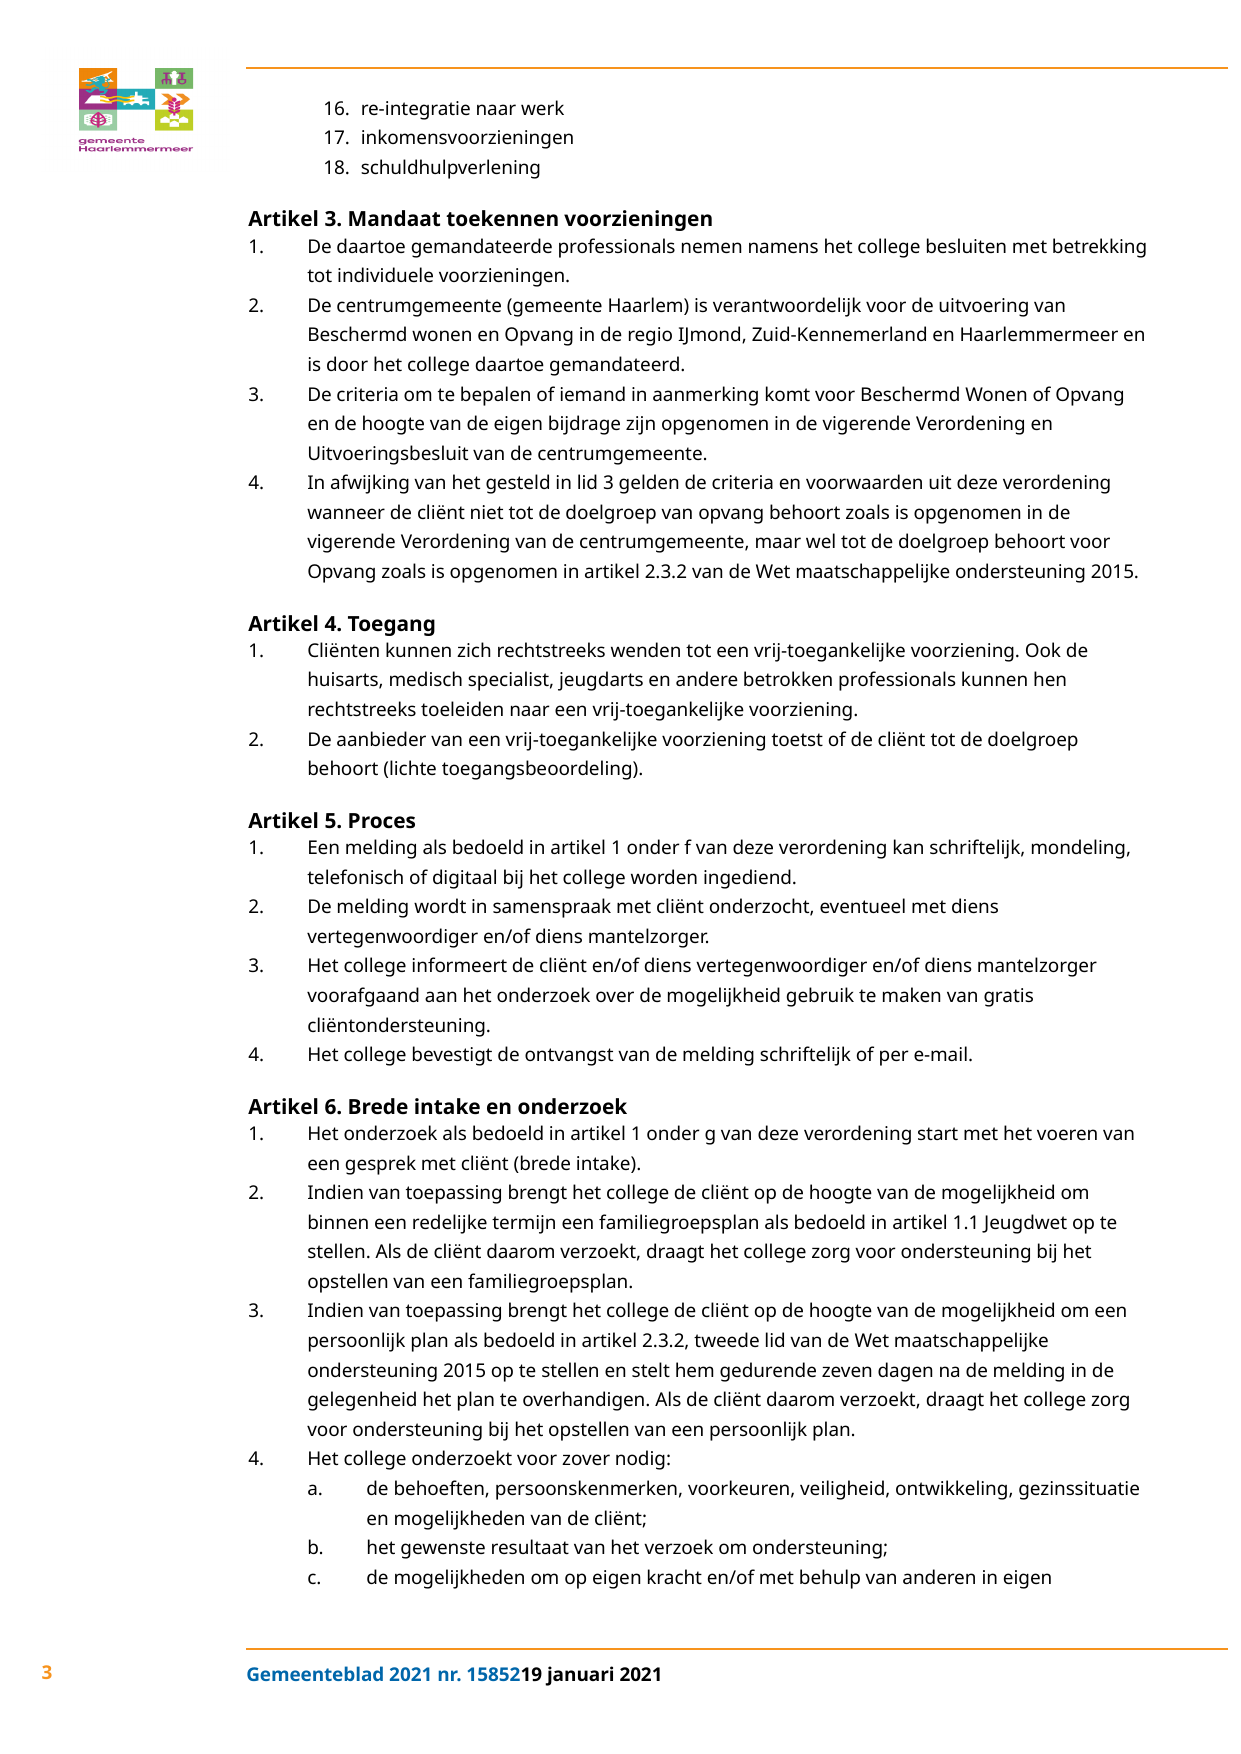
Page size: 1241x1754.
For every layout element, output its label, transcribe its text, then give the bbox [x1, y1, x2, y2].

list het gewenste resultaat van het verzoek om ondersteuning; [307, 1534, 1152, 1560]
list re-integratie naar werk [323, 95, 1152, 121]
list Indien van toepassing brengt het college de cliënt op de hoogte van de mogelijkheid om binnen een redelijke termijn een familiegroepsplan als bedoeld in artikel 1.1 Jeugdwet op te stellen. Als de cliënt daarom verzoekt, draagt het college zorg voor ondersteuning bij het opstellen van een familiegroepsplan. [248, 1179, 1152, 1294]
list De criteria om te bepalen of iemand in aanmerking komt voor Beschermd Wonen of Opvang en de hoogte van de eigen bijdrage zijn opgenomen in de vigerende Verordening en Uitvoeringsbesluit van de centrumgemeente. [248, 381, 1152, 466]
text Artikel 6. Brede intake en onderzoek [248, 1092, 1152, 1120]
text Artikel 4. Toegang [248, 609, 1152, 637]
list schuldhulpverlening [323, 154, 1152, 180]
picture [41, 47, 231, 172]
list Een melding als bedoeld in artikel 1 onder f van deze verordening kan schriftelijk, mondeling, telefonisch of digitaal bij het college worden ingediend. [248, 834, 1152, 889]
list inkomensvoorzieningen [323, 124, 1152, 150]
list Het college onderzoekt voor zover nodig: [248, 1446, 1152, 1471]
list De melding wordt in samenspraak met cliënt onderzocht, eventueel met diens vertegenwoordiger en/of diens mantelzorger. [248, 893, 1152, 949]
list De daartoe gemandateerde professionals nemen namens het college besluiten met betrekking tot individuele voorzieningen. [248, 233, 1152, 288]
list De aanbieder van een vrij-toegankelijke voorziening toetst of de cliënt tot de doelgroep behoort (lichte toegangsbeoordeling). [248, 726, 1152, 781]
list Het college bevestigt de ontvangst van de melding schriftelijk of per e-mail. [248, 1041, 1152, 1067]
list Indien van toepassing brengt het college de cliënt op de hoogte van de mogelijkheid om een persoonlijk plan als bedoeld in artikel 2.3.2, tweede lid van de Wet maatschappelijke ondersteuning 2015 op te stellen en stelt hem gedurende zeven dagen na de melding in de gelegenheid het plan te overhandigen. Als de cliënt daarom verzoekt, draagt het college zorg voor ondersteuning bij het opstellen van een persoonlijk plan. [248, 1298, 1152, 1442]
list De centrumgemeente (gemeente Haarlem) is verantwoordelijk voor de uitvoering van Beschermd wonen en Opvang in de regio IJmond, Zuid-Kennemerland en Haarlemmermeer en is door het college daartoe gemandateerd. [248, 292, 1152, 377]
text Artikel 5. Proces [248, 806, 1152, 834]
text Artikel 3. Mandaat toekennen voorzieningen [248, 204, 1152, 233]
list In afwijking van het gesteld in lid 3 gelden de criteria en voorwaarden uit deze verordening wanneer de cliënt niet tot de doelgroep van opvang behoort zoals is opgenomen in de vigerende Verordening van de centrumgemeente, maar wel tot de doelgroep behoort voor Opvang zoals is opgenomen in artikel 2.3.2 van de Wet maatschappelijke ondersteuning 2015. [248, 469, 1152, 584]
list de mogelijkheden om op eigen kracht en/of met behulp van anderen in eigen [307, 1564, 1152, 1590]
list Cliënten kunnen zich rechtstreeks wenden tot een vrij-toegankelijke voorziening. Ook de huisarts, medisch specialist, jeugdarts en andere betrokken professionals kunnen hen rechtstreeks toeleiden naar een vrij-toegankelijke voorziening. [248, 637, 1152, 722]
list de behoeften, persoonskenmerken, voorkeuren, veiligheid, ontwikkeling, gezinssituatie en mogelijkheden van de cliënt; [307, 1475, 1152, 1531]
list Het onderzoek als bedoeld in artikel 1 onder g van deze verordening start met het voeren van een gesprek met cliënt (brede intake). [248, 1120, 1152, 1176]
list Het college informeert de cliënt en/of diens vertegenwoordiger en/of diens mantelzorger voorafgaand aan het onderzoek over de mogelijkheid gebruik te maken van gratis cliëntondersteuning. [248, 953, 1152, 1037]
